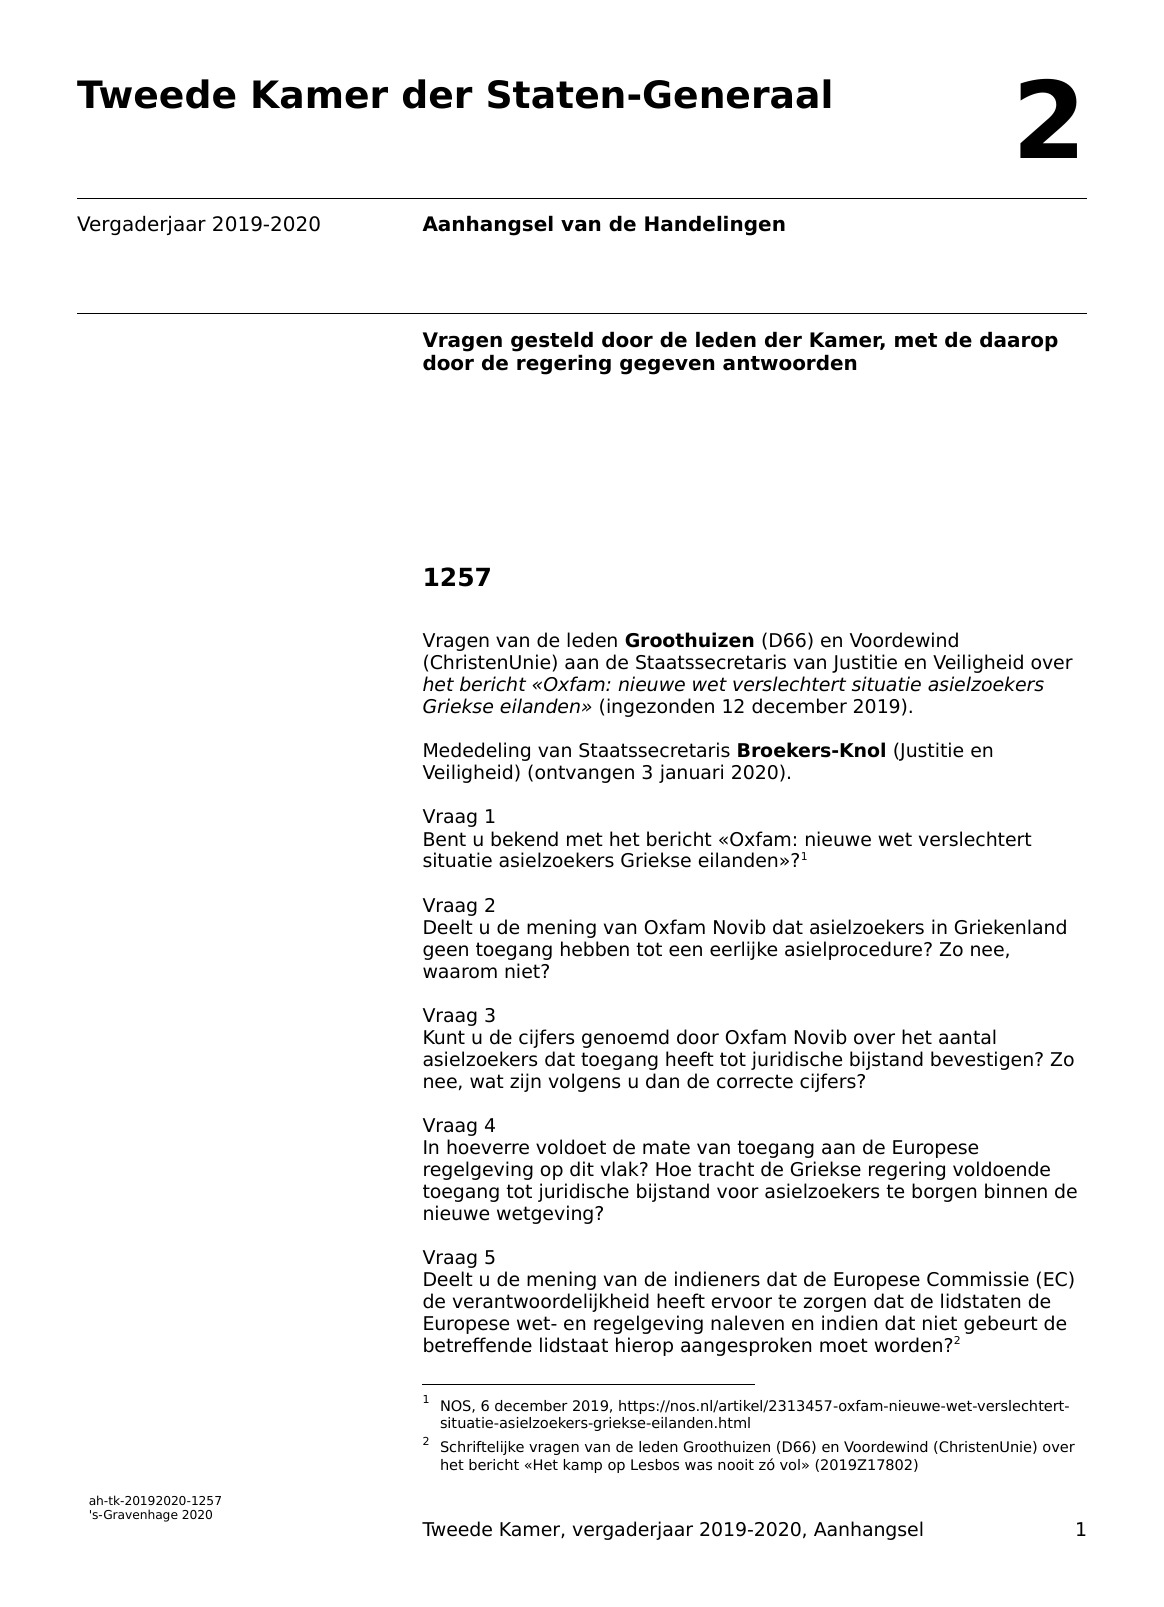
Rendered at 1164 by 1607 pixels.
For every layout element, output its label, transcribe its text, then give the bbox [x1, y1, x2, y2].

text Vraag 3 [422, 1005, 1087, 1027]
text NOS, 6 december 2019, https://nos.nl/artikel/2313457-oxfam-nieuwe-wet-verslechtert-situatie-asielzoekers-griekse-eilanden.html [422, 1393, 1087, 1432]
text Deelt u de mening van Oxfam Novib dat asielzoekers in Griekenland geen toegang hebben tot een eerlijke asielprocedure? Zo nee, waarom niet? [422, 917, 1087, 982]
table_cell Aanhangsel van de Handelingen [422, 199, 1087, 313]
text Vraag 5 [422, 1247, 1087, 1269]
text Schriftelijke vragen van de leden Groothuizen (D66) en Voordewind (ChristenUnie) over het bericht «Het kamp op Lesbos was nooit zó vol» (2019Z17802) [422, 1435, 1087, 1474]
text Vraag 4 [422, 1115, 1087, 1137]
text In hoeverre voldoet de mate van toegang aan de Europese regelgeving op dit vlak? Hoe tracht de Griekse regering voldoende toegang tot juridische bijstand voor asielzoekers te borgen binnen de nieuwe wetgeving? [422, 1137, 1087, 1225]
table_cell Vergaderjaar 2019-2020 [77, 199, 422, 313]
table_header 2 [886, 59, 1087, 198]
text Kunt u de cijfers genoemd door Oxfam Novib over het aantal asielzoekers dat toegang heeft tot juridische bijstand bevestigen? Zo nee, wat zijn volgens u dan de correcte cijfers? [422, 1027, 1087, 1093]
text Mededeling van Staatssecretaris Broekers-Knol (Justitie en Veiligheid) (ontvangen 3 januari 2020). [422, 740, 1087, 784]
text 's-Gravenhage 2020 [88, 1508, 323, 1522]
text Vraag 1 [422, 806, 1087, 828]
table_cell Vragen gesteld door de leden der Kamer, met de daarop door de regering gegeven antwoorden [422, 314, 1087, 375]
text Vragen van de leden Groothuizen (D66) en Voordewind (ChristenUnie) aan de Staatssecretaris van Justitie en Veiligheid over het bericht «Oxfam: nieuwe wet verslechtert situatie asielzoekers Griekse eilanden» (ingezonden 12 december 2019). [422, 630, 1087, 718]
text 1257 [422, 563, 1087, 592]
text Deelt u de mening van de indieners dat de Europese Commissie (EC) de verantwoordelijkheid heeft ervoor te zorgen dat de lidstaten de Europese wet- en regelgeving naleven en indien dat niet gebeurt de betreffende lidstaat hierop aangesproken moet worden? [422, 1269, 1087, 1357]
text Bent u bekend met het bericht «Oxfam: nieuwe wet verslechtert situatie asielzoekers Griekse eilanden»? [422, 828, 1087, 872]
table_cell [77, 314, 422, 375]
text Vraag 2 [422, 894, 1087, 917]
table_header Tweede Kamer der Staten-Generaal [77, 59, 886, 198]
text ah-tk-20192020-1257 [88, 1494, 323, 1508]
